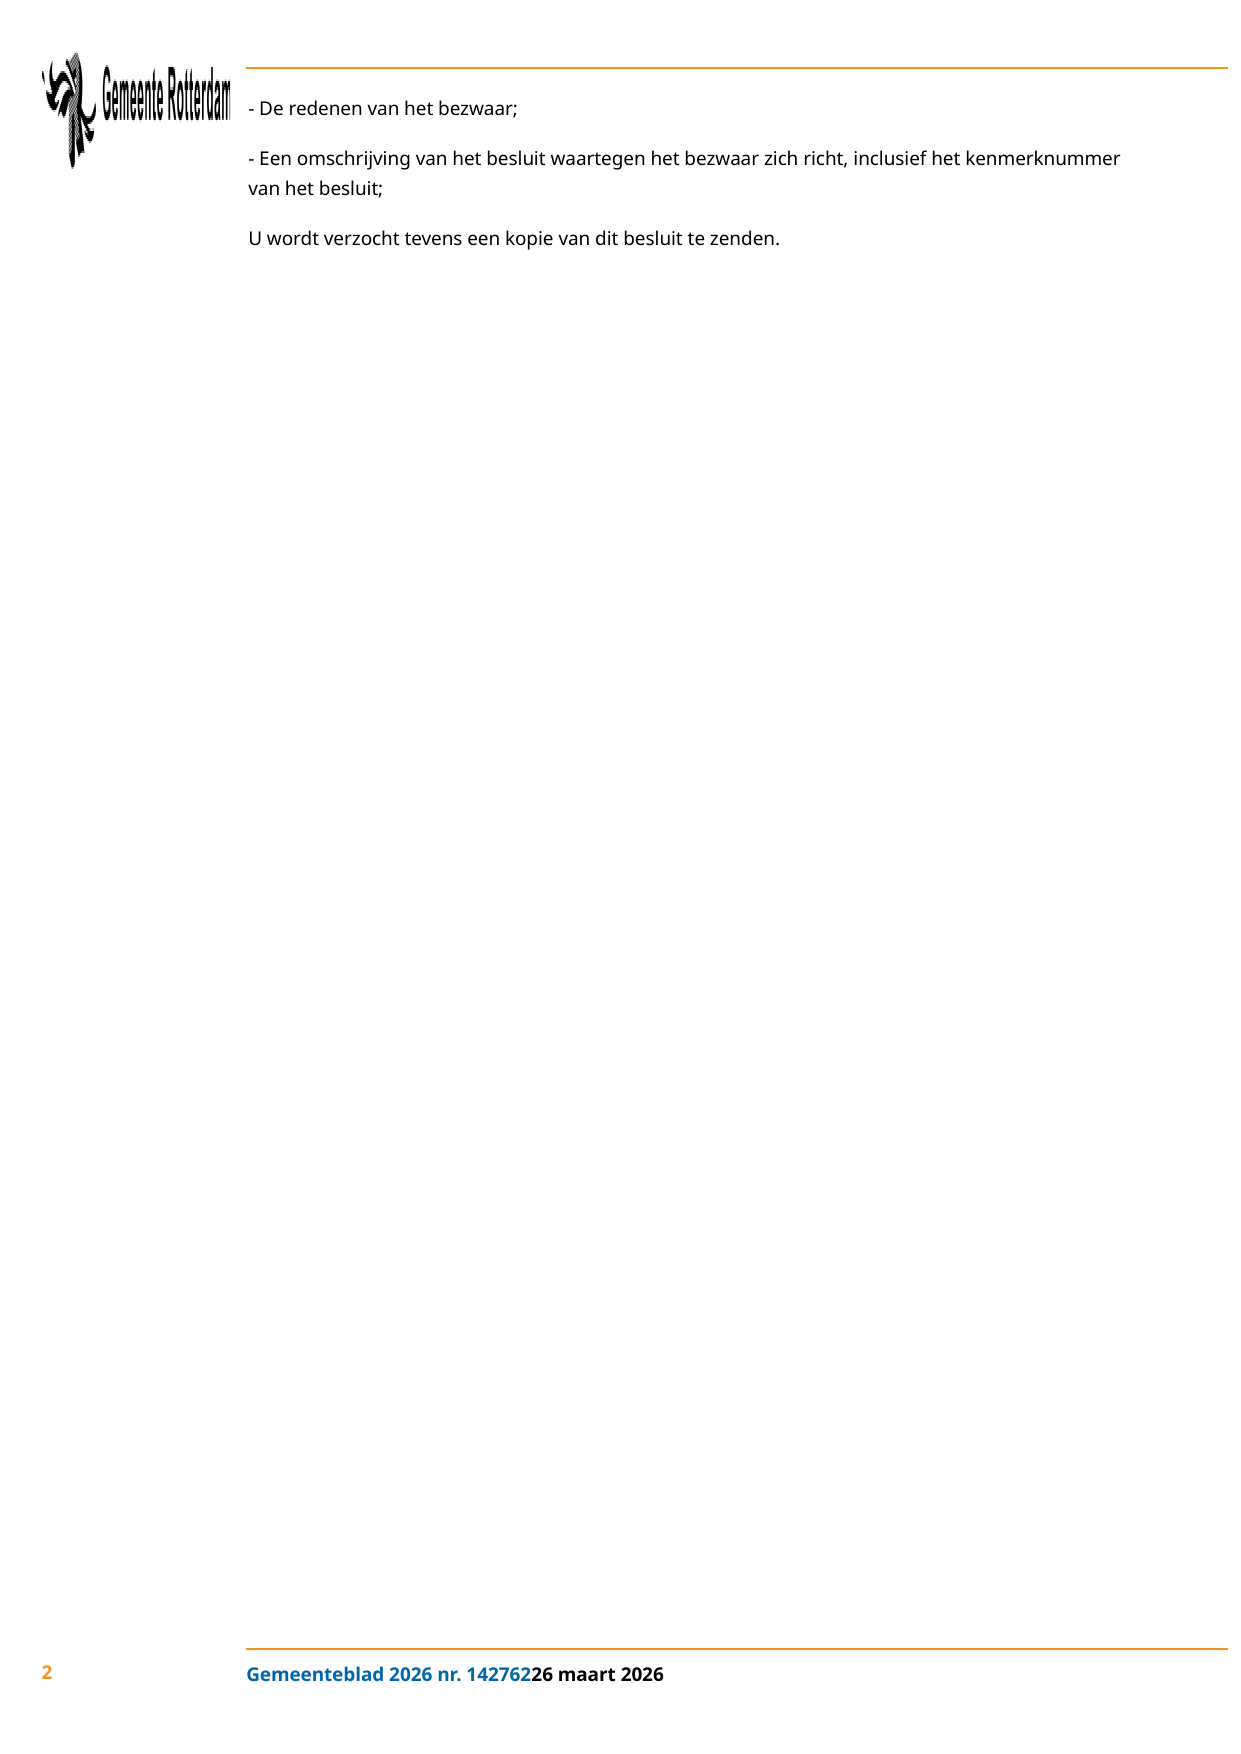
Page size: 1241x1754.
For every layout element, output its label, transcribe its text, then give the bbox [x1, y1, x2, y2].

text - De redenen van het bezwaar; [248, 95, 1152, 121]
text - Een omschrijving van het besluit waartegen het bezwaar zich richt, inclusief het kenmerknummer van het besluit; [248, 145, 1152, 201]
text U wordt verzocht tevens een kopie van dit besluit te zenden. [248, 225, 1152, 251]
picture [41, 47, 231, 172]
